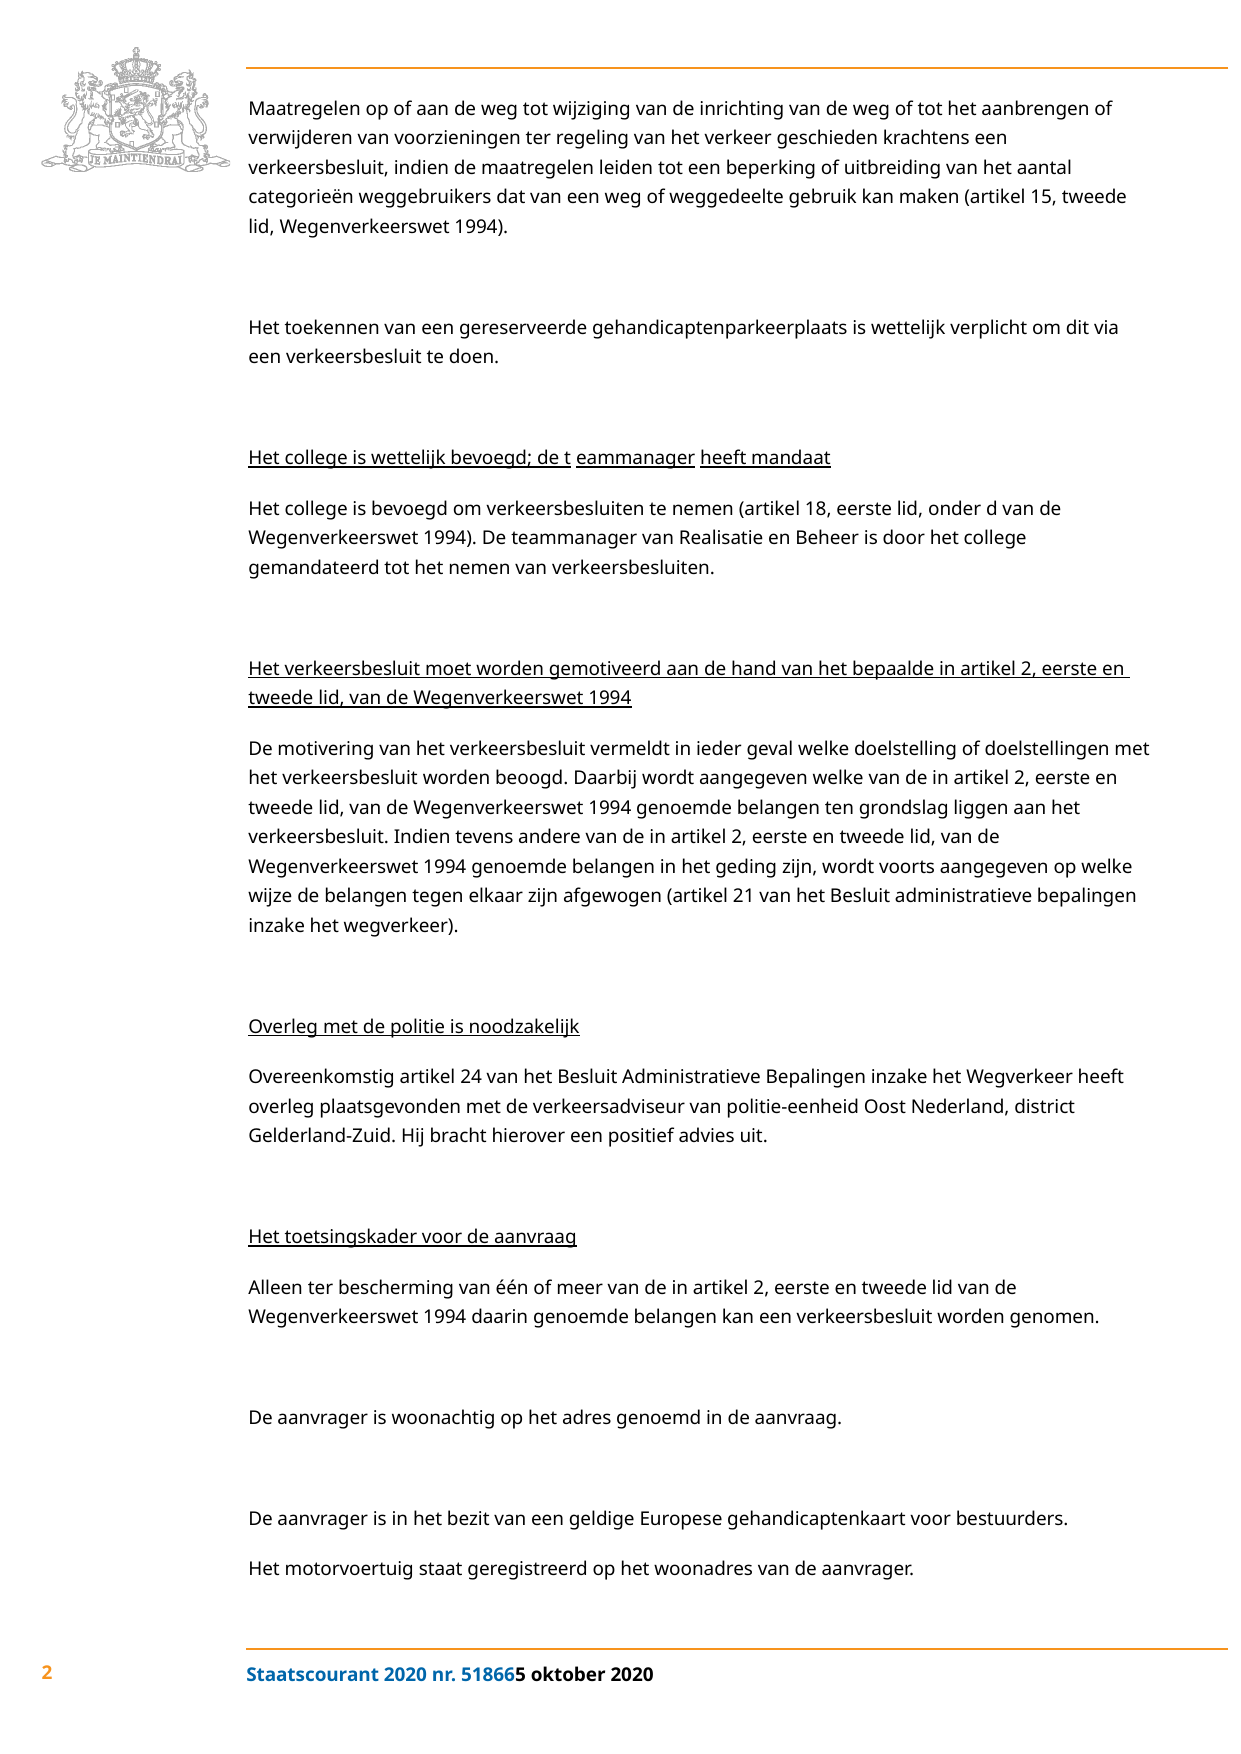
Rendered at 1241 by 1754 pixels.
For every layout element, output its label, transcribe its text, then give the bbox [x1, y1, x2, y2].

text Overeenkomstig artikel 24 van het Besluit Administratieve Bepalingen inzake het Wegverkeer heeft overleg plaatsgevonden met de verkeersadviseur van politie-eenheid Oost Nederland, district Gelderland-Zuid. Hij bracht hierover een positief advies uit. [248, 1063, 1152, 1148]
text Het motorvoertuig staat geregistreerd op het woonadres van de aanvrager. [248, 1556, 1152, 1581]
text Het toetsingskader voor de aanvraag [248, 1223, 1152, 1249]
text Alleen ter bescherming van één of meer van de in artikel 2, eerste en tweede lid van de Wegenverkeerswet 1994 daarin genoemde belangen kan een verkeersbesluit worden genomen. [248, 1274, 1152, 1329]
picture [41, 47, 231, 172]
text Het college is wettelijk bevoegd; de t eammanager heeft mandaat [248, 444, 1152, 470]
text De aanvrager is in het bezit van een geldige Europese gehandicaptenkaart voor bestuurders. [248, 1505, 1152, 1531]
text De motivering van het verkeersbesluit vermeldt in ieder geval welke doelstelling of doelstellingen met het verkeersbesluit worden beoogd. Daarbij wordt aangegeven welke van de in artikel 2, eerste en tweede lid, van de Wegenverkeerswet 1994 genoemde belangen ten grondslag liggen aan het verkeersbesluit. Indien tevens andere van de in artikel 2, eerste en tweede lid, van de Wegenverkeerswet 1994 genoemde belangen in het geding zijn, wordt voorts aangegeven op welke wijze de belangen tegen elkaar zijn afgewogen (artikel 21 van het Besluit administratieve bepalingen inzake het wegverkeer). [248, 735, 1152, 938]
text Het verkeersbesluit moet worden gemotiveerd aan de hand van het bepaalde in artikel 2, eerste en tweede lid, van de Wegenverkeerswet 1994 [248, 655, 1152, 710]
text Maatregelen op of aan de weg tot wijziging van de inrichting van de weg of tot het aanbrengen of verwijderen van voorzieningen ter regeling van het verkeer geschieden krachtens een verkeersbesluit, indien de maatregelen leiden tot een beperking of uitbreiding van het aantal categorieën weggebruikers dat van een weg of weggedeelte gebruik kan maken (artikel 15, tweede lid, Wegenverkeerswet 1994). [248, 95, 1152, 239]
text Overleg met de politie is noodzakelijk [248, 1013, 1152, 1039]
text Het toekennen van een gereserveerde gehandicaptenparkeerplaats is wettelijk verplicht om dit via een verkeersbesluit te doen. [248, 314, 1152, 369]
text De aanvrager is woonachtig op het adres genoemd in de aanvraag. [248, 1404, 1152, 1430]
text Het college is bevoegd om verkeersbesluiten te nemen (artikel 18, eerste lid, onder d van de Wegenverkeerswet 1994). De teammanager van Realisatie en Beheer is door het college gemandateerd tot het nemen van verkeersbesluiten. [248, 495, 1152, 580]
